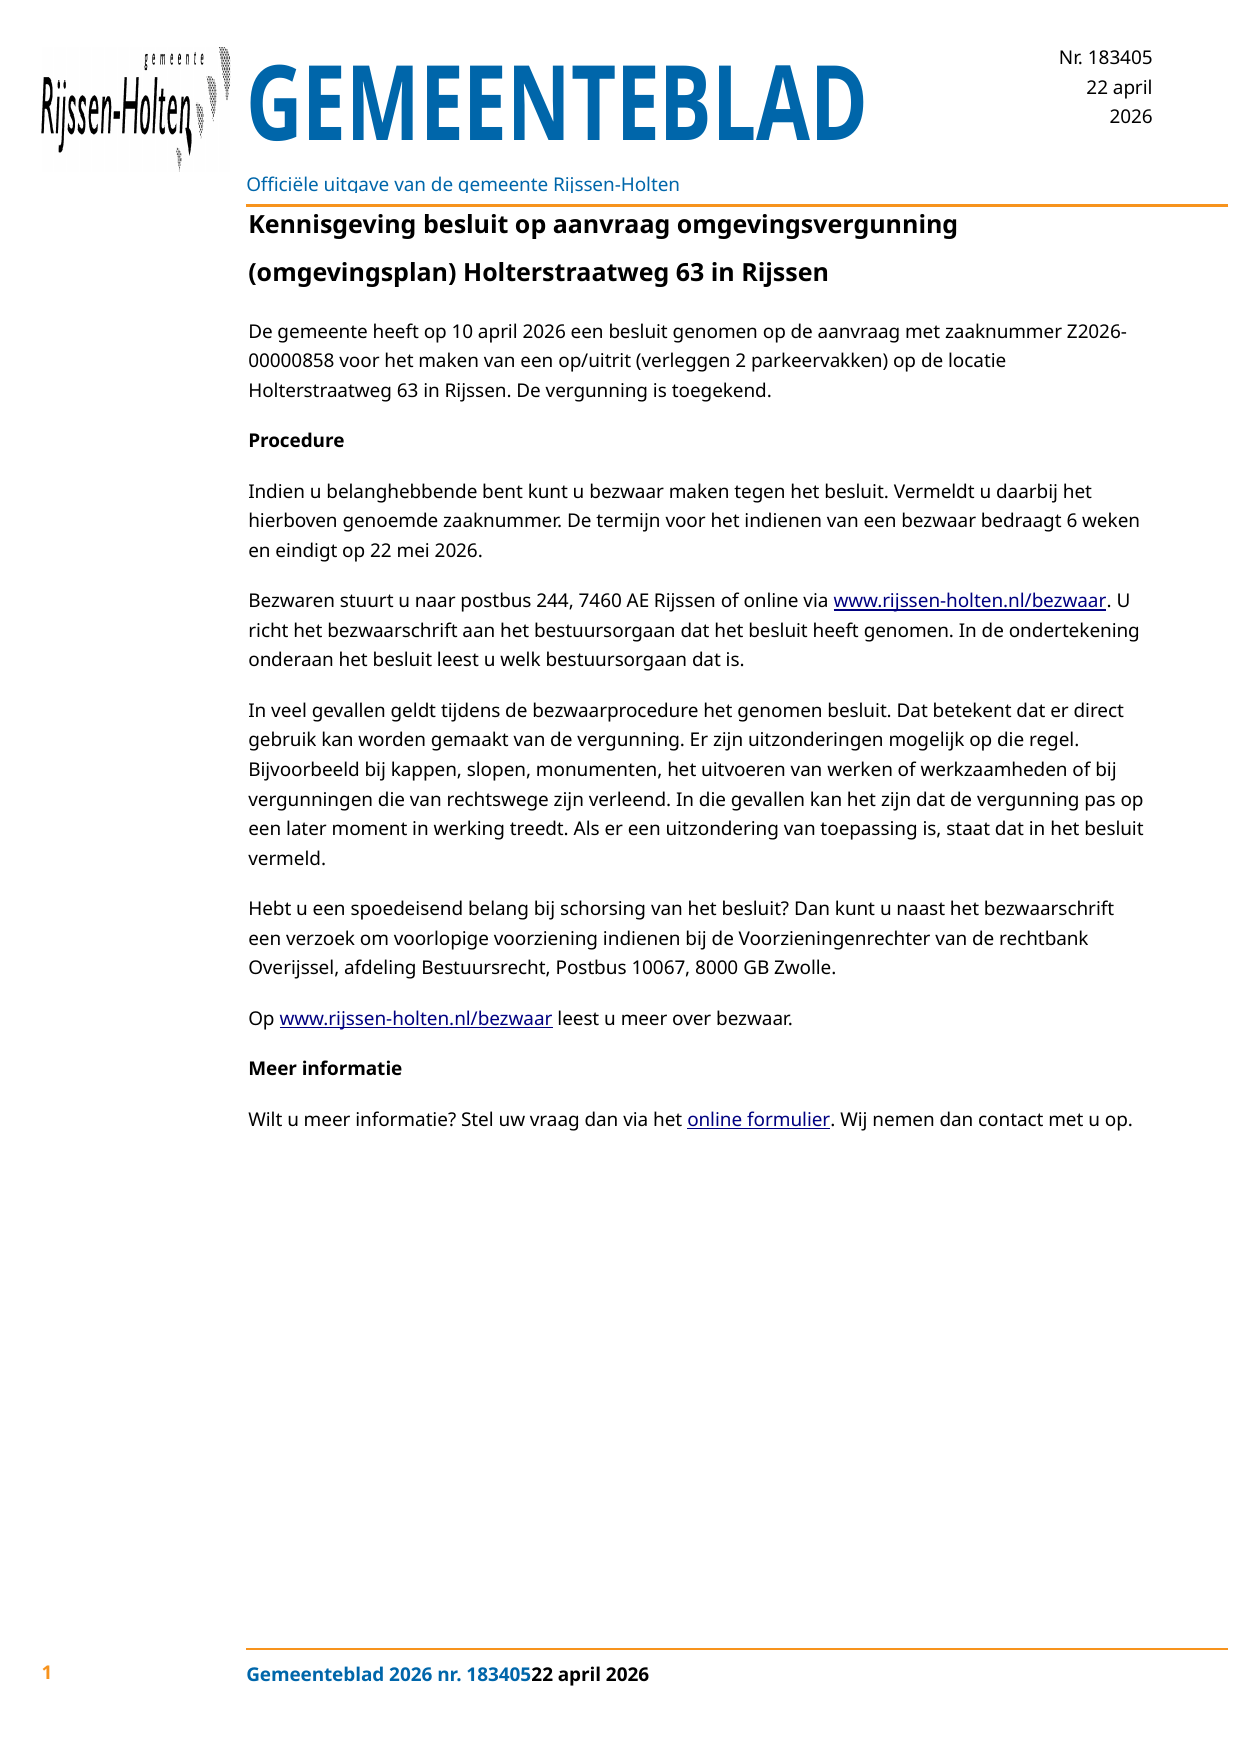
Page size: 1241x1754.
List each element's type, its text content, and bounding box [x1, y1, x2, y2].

text Hebt u een spoedeisend belang bij schorsing van het besluit? Dan kunt u naast het bezwaarschrift een verzoek om voorlopige voorziening indienen bij de Voorzieningenrechter van de rechtbank Overijssel, afdeling Bestuursrecht, Postbus 10067, 8000 GB Zwolle. [248, 895, 1152, 980]
text Procedure [248, 427, 1152, 453]
text Indien u belanghebbende bent kunt u bezwaar maken tegen het besluit. Vermeldt u daarbij het hierboven genoemde zaaknummer. De termijn voor het indienen van een bezwaar bedraagt 6 weken en eindigt op 22 mei 2026. [248, 478, 1152, 563]
text Op www.rijssen-holten.nl/bezwaar leest u meer over bezwaar. [248, 1005, 1152, 1031]
text Wilt u meer informatie? Stel uw vraag dan via het online formulier. Wij nemen dan contact met u op. [248, 1106, 1152, 1132]
text Meer informatie [248, 1055, 1152, 1081]
text De gemeente heeft op 10 april 2026 een besluit genomen op de aanvraag met zaaknummer Z2026-00000858 voor het maken van een op/uitrit (verleggen 2 parkeervakken) op de locatie Holterstraatweg 63 in Rijssen. De vergunning is toegekend. [248, 318, 1152, 403]
picture [41, 47, 231, 172]
text Kennisgeving besluit op aanvraag omgevingsvergunning (omgevingsplan) Holterstraatweg 63 in Rijssen [248, 207, 1152, 288]
text In veel gevallen geldt tijdens de bezwaarprocedure het genomen besluit. Dat betekent dat er direct gebruik kan worden gemaakt van de vergunning. Er zijn uitzonderingen mogelijk op die regel. Bijvoorbeeld bij kappen, slopen, monumenten, het uitvoeren van werken of werkzaamheden of bij vergunningen die van rechtswege zijn verleend. In die gevallen kan het zijn dat de vergunning pas op een later moment in werking treedt. Als er een uitzondering van toepassing is, staat dat in het besluit vermeld. [248, 697, 1152, 871]
text Bezwaren stuurt u naar postbus 244, 7460 AE Rijssen of online via www.rijssen-holten.nl/bezwaar. U richt het bezwaarschrift aan het bestuursorgaan dat het besluit heeft genomen. In de ondertekening onderaan het besluit leest u welk bestuursorgaan dat is. [248, 587, 1152, 672]
